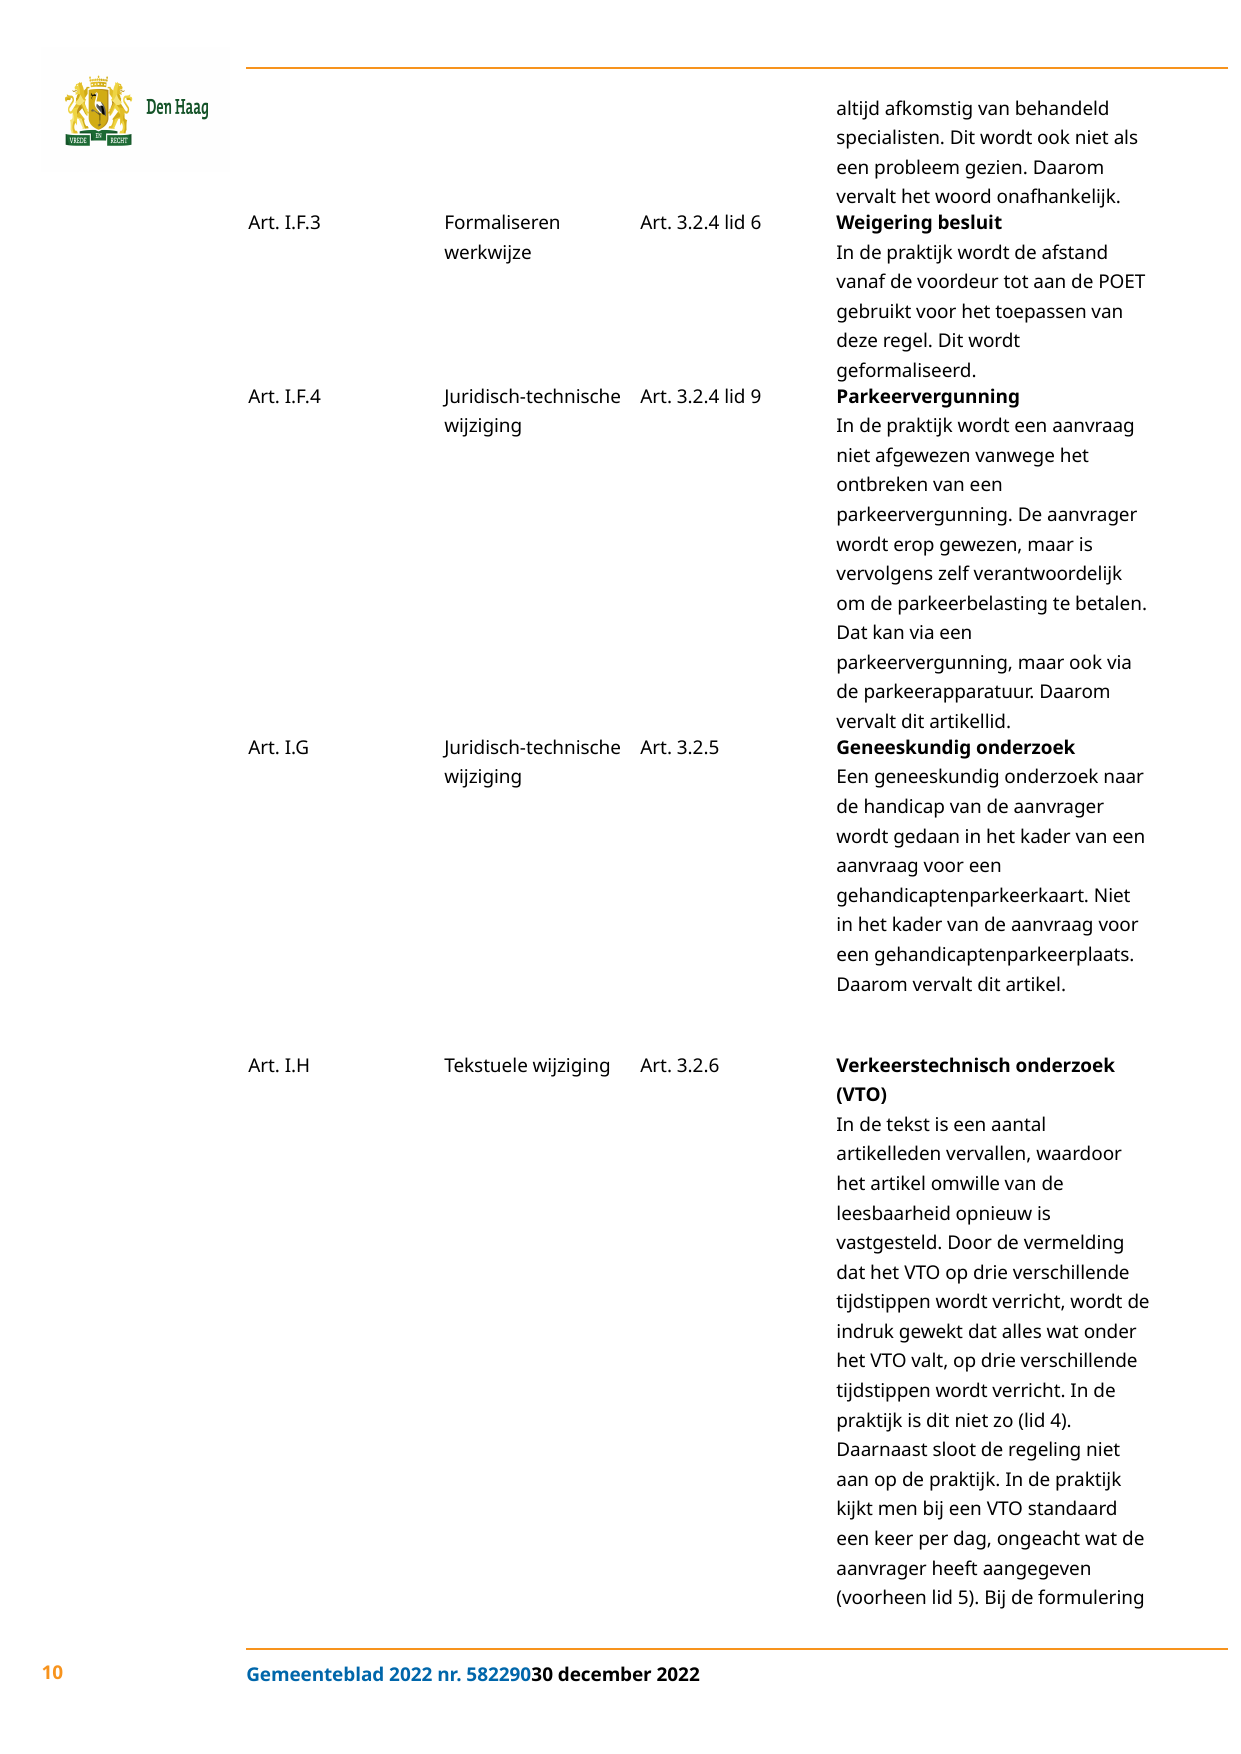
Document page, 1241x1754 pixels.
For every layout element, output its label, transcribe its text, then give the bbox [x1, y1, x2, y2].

table_cell [836, 996, 1152, 1052]
table_cell Art. I.F.3 [248, 209, 444, 383]
table_cell Art. 3.2.4 lid 9 [640, 383, 836, 734]
table_cell Juridisch-technische wijziging [444, 383, 640, 734]
table_cell Formaliseren werkwijze [444, 209, 640, 383]
table_cell Art. 3.2.6 [640, 1052, 836, 1610]
table_cell [444, 95, 640, 209]
table_cell Geneeskundig onderzoek Een geneeskundig onderzoek naar de handicap van de aanvrager wordt gedaan in het kader van een aanvraag voor een gehandicaptenparkeerkaart. Niet in het kader van de aanvraag voor een gehandicaptenparkeerplaats. Daarom vervalt dit artikel. [836, 734, 1152, 996]
table_cell Weigering besluit In de praktijk wordt de afstand vanaf de voordeur tot aan de POET gebruikt voor het toepassen van deze regel. Dit wordt geformaliseerd. [836, 209, 1152, 383]
table_cell Parkeervergunning In de praktijk wordt een aanvraag niet afgewezen vanwege het ontbreken van een parkeervergunning. De aanvrager wordt erop gewezen, maar is vervolgens zelf verantwoordelijk om de parkeerbelasting te betalen. Dat kan via een parkeervergunning, maar ook via de parkeerapparatuur. Daarom vervalt dit artikellid. [836, 383, 1152, 734]
table_cell [248, 996, 444, 1052]
table_cell Art. I.F.4 [248, 383, 444, 734]
picture [41, 47, 231, 172]
table_cell [640, 996, 836, 1052]
table_cell Art. 3.2.4 lid 6 [640, 209, 836, 383]
table_cell [248, 95, 444, 209]
table_cell Art. 3.2.5 [640, 734, 836, 996]
table_cell Art. I.H [248, 1052, 444, 1610]
table_cell Art. I.G [248, 734, 444, 996]
table_cell altijd afkomstig van behandeld specialisten. Dit wordt ook niet als een probleem gezien. Daarom vervalt het woord onafhankelijk. [836, 95, 1152, 209]
table_cell [640, 95, 836, 209]
table_cell [444, 996, 640, 1052]
table_cell Tekstuele wijziging [444, 1052, 640, 1610]
table_cell Juridisch-technische wijziging [444, 734, 640, 996]
table_cell Verkeerstechnisch onderzoek (VTO) In de tekst is een aantal artikelleden vervallen, waardoor het artikel omwille van de leesbaarheid opnieuw is vastgesteld. Door de vermelding dat het VTO op drie verschillende tijdstippen wordt verricht, wordt de indruk gewekt dat alles wat onder het VTO valt, op drie verschillende tijdstippen wordt verricht. In de praktijk is dit niet zo (lid 4). Daarnaast sloot de regeling niet aan op de praktijk. In de praktijk kijkt men bij een VTO standaard een keer per dag, ongeacht wat de aanvrager heeft aangegeven (voorheen lid 5). Bij de formulering [836, 1052, 1152, 1610]
